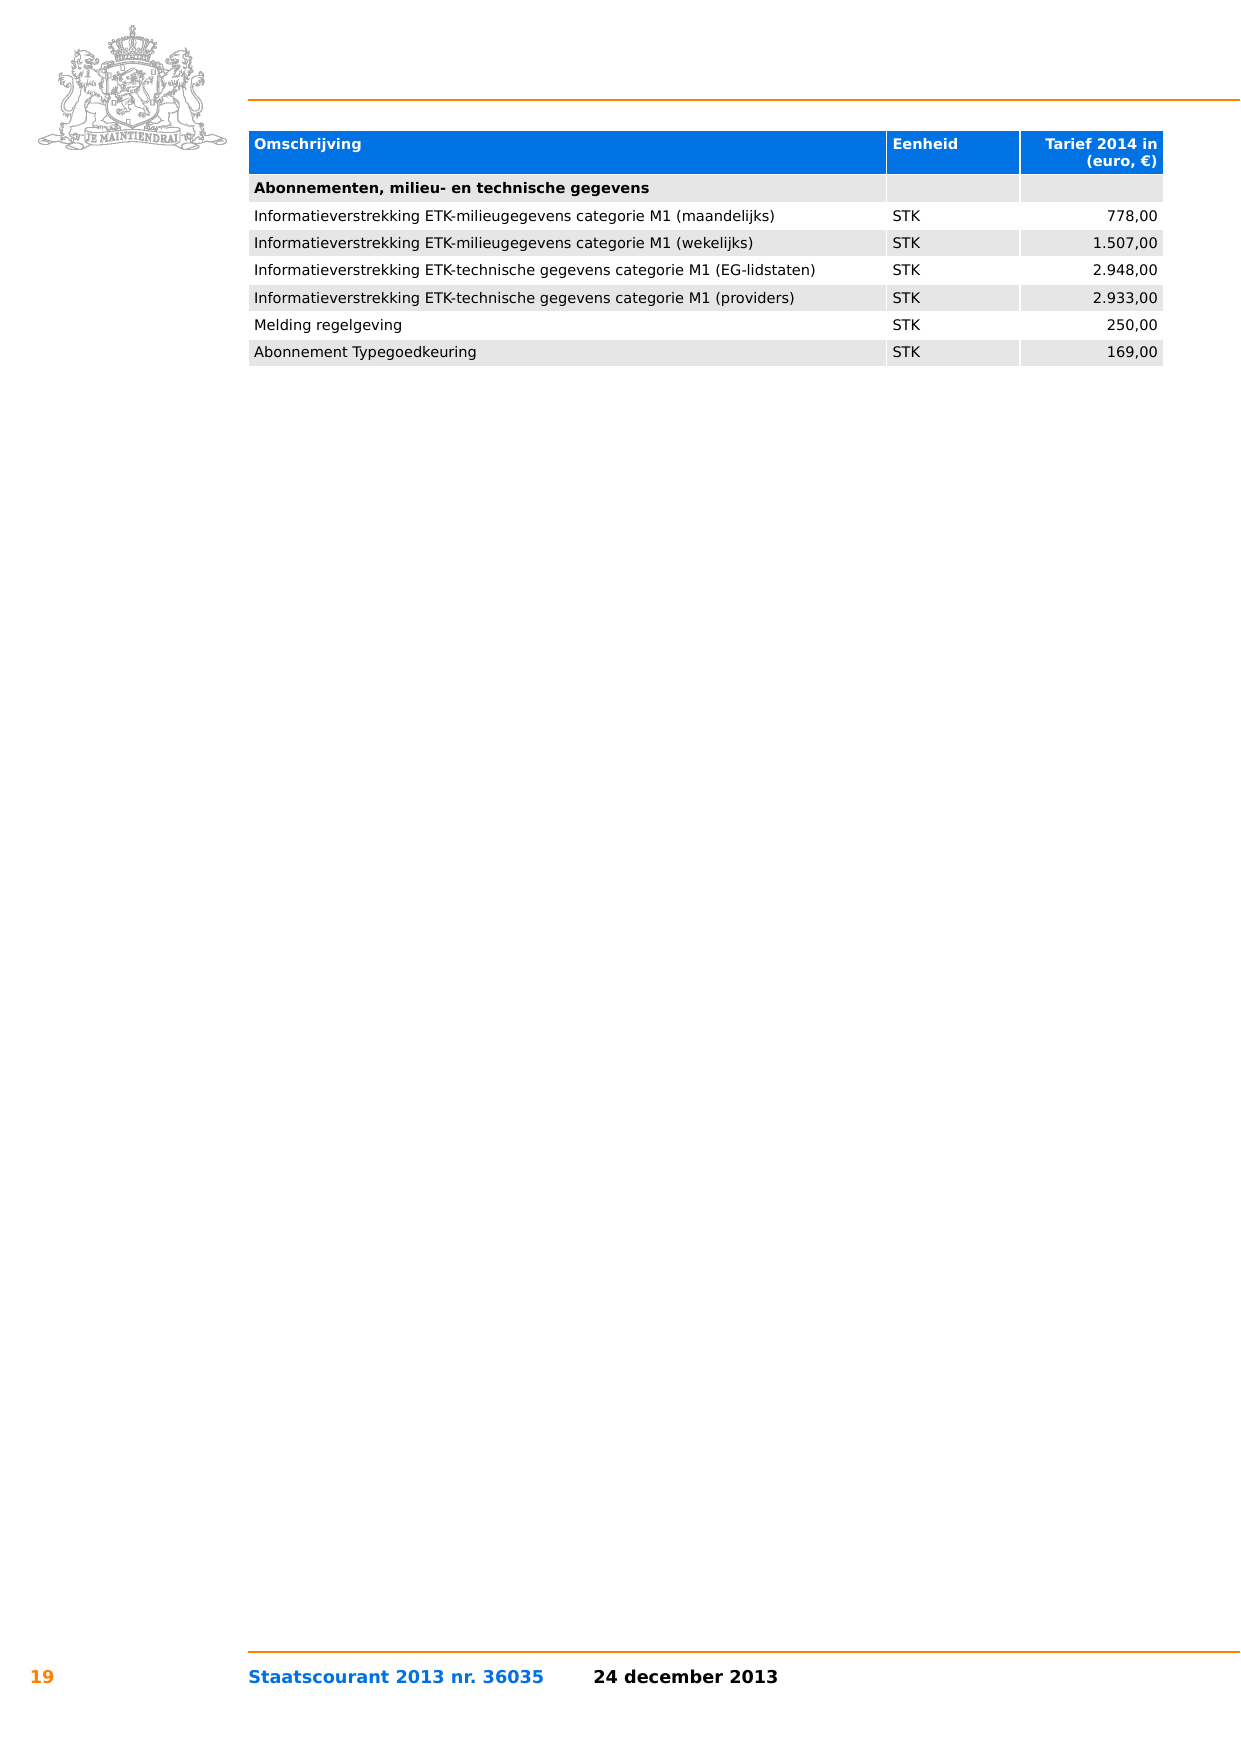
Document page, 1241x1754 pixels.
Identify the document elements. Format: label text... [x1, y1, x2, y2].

table_cell 169,00 [1021, 340, 1163, 366]
table_cell Melding regelgeving [249, 312, 886, 339]
table_cell STK [887, 312, 1019, 339]
table_cell Informatieverstrekking ETK-technische gegevens categorie M1 (providers) [249, 285, 886, 311]
table_header Eenheid [887, 131, 1019, 174]
picture [38, 25, 227, 150]
table_cell STK [887, 285, 1019, 311]
table_header Omschrijving [249, 131, 886, 174]
table_cell 250,00 [1021, 312, 1163, 339]
table_cell STK [887, 203, 1019, 229]
table_cell [887, 175, 1019, 202]
table_cell 1.507,00 [1021, 230, 1163, 256]
table_cell Abonnement Typegoedkeuring [249, 340, 886, 366]
table_cell 778,00 [1021, 203, 1163, 229]
table_cell Abonnementen, milieu- en technische gegevens [249, 175, 886, 202]
table_cell [1021, 175, 1163, 202]
table_cell Informatieverstrekking ETK-milieugegevens categorie M1 (maandelijks) [249, 203, 886, 229]
table_cell STK [887, 230, 1019, 256]
table_cell Informatieverstrekking ETK-milieugegevens categorie M1 (wekelijks) [249, 230, 886, 256]
table_header Tarief 2014 in (euro, €) [1021, 131, 1163, 174]
table_cell 2.933,00 [1021, 285, 1163, 311]
table_cell STK [887, 258, 1019, 284]
table_cell STK [887, 340, 1019, 366]
table_cell 2.948,00 [1021, 258, 1163, 284]
table_cell Informatieverstrekking ETK-technische gegevens categorie M1 (EG-lidstaten) [249, 258, 886, 284]
